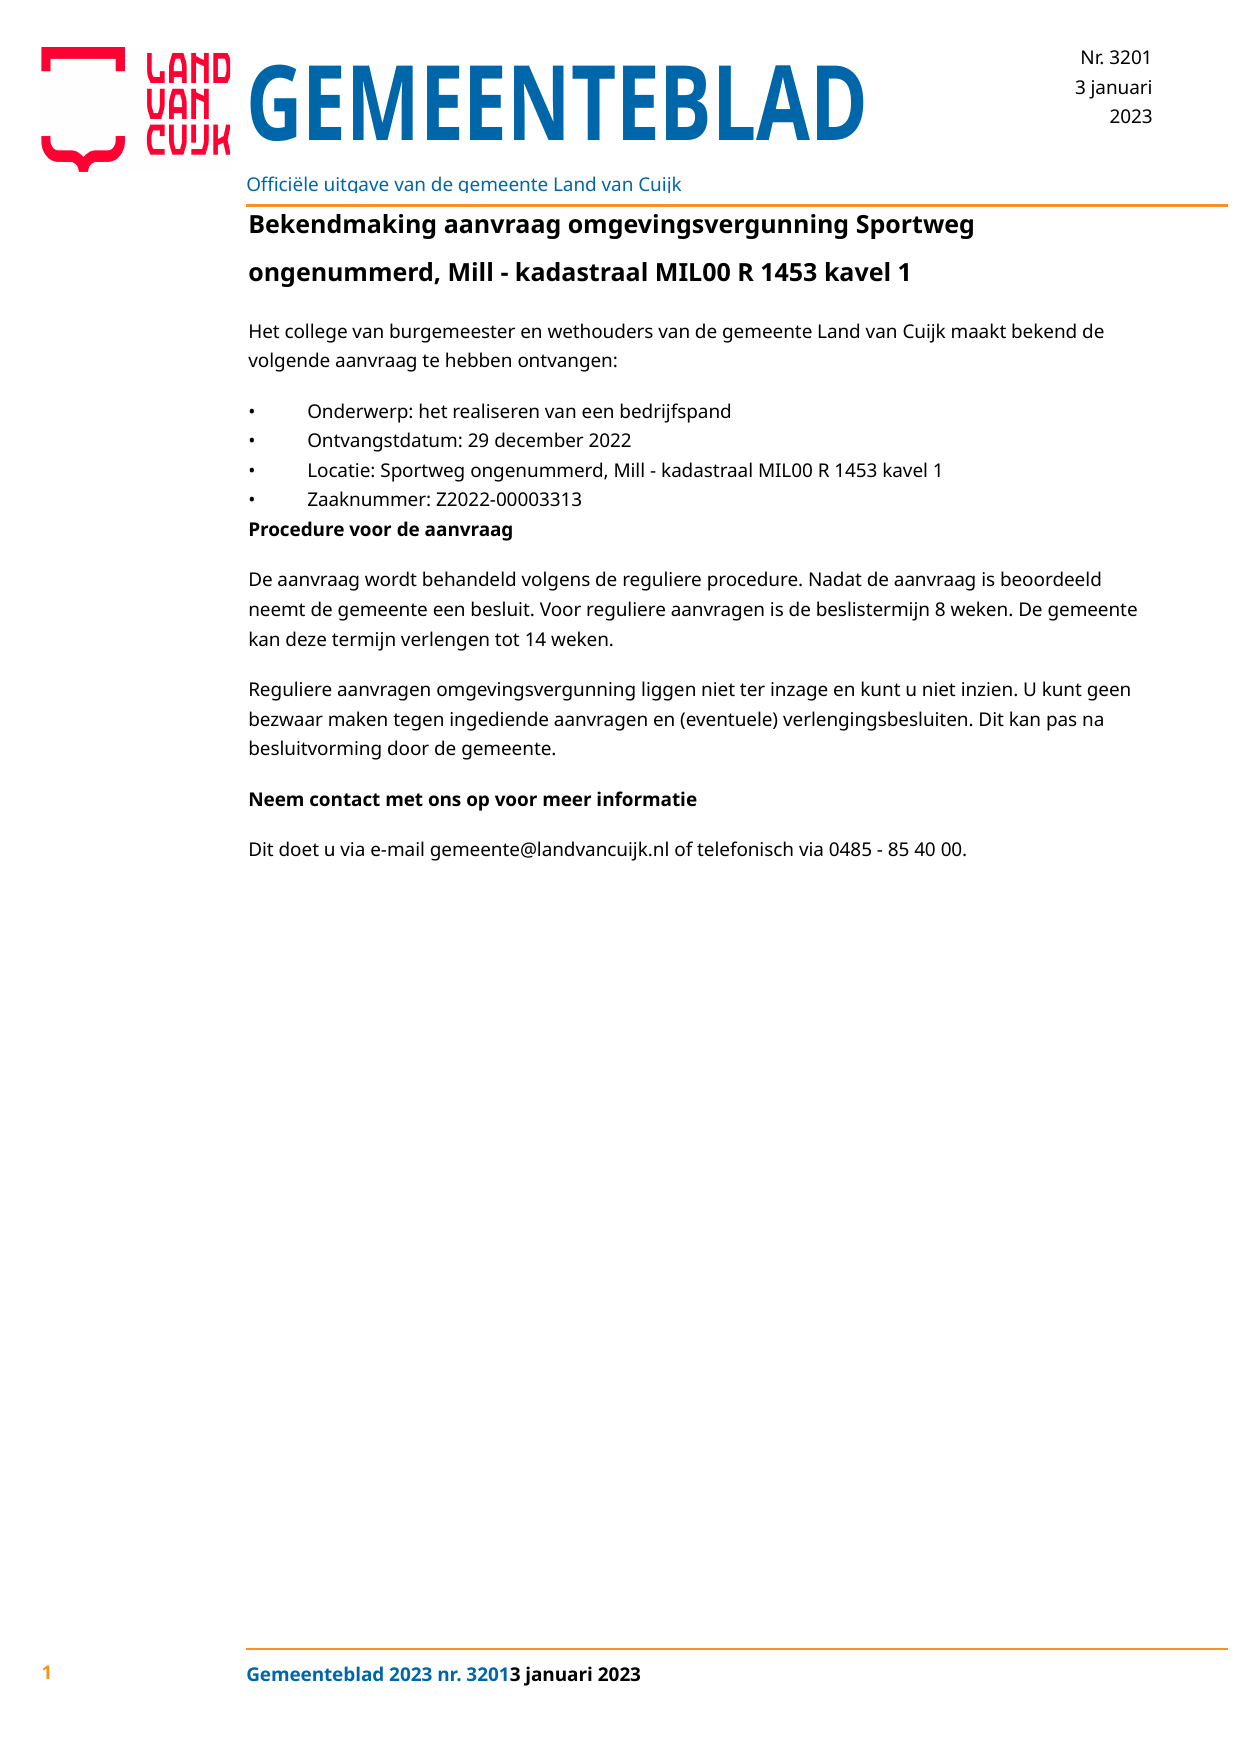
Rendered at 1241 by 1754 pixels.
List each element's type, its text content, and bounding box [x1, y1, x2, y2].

list Locatie: Sportweg ongenummerd, Mill - kadastraal MIL00 R 1453 kavel 1 [248, 457, 1152, 483]
text Procedure voor de aanvraag [248, 516, 1152, 542]
list Ontvangstdatum: 29 december 2022 [248, 427, 1152, 453]
picture [41, 47, 231, 172]
text Reguliere aanvragen omgevingsvergunning liggen niet ter inzage en kunt u niet inzien. U kunt geen bezwaar maken tegen ingediende aanvragen en (eventuele) verlengingsbesluiten. Dit kan pas na besluitvorming door de gemeente. [248, 676, 1152, 761]
text Dit doet u via e-mail gemeente@landvancuijk.nl of telefonisch via 0485 - 85 40 00. [248, 836, 1152, 862]
list Zaaknummer: Z2022-00003313 [248, 487, 1152, 512]
text Bekendmaking aanvraag omgevingsvergunning Sportweg ongenummerd, Mill - kadastraal MIL00 R 1453 kavel 1 [248, 207, 1152, 288]
text Het college van burgemeester en wethouders van de gemeente Land van Cuijk maakt bekend de volgende aanvraag te hebben ontvangen: [248, 318, 1152, 373]
text Neem contact met ons op voor meer informatie [248, 786, 1152, 812]
text De aanvraag wordt behandeld volgens de reguliere procedure. Nadat de aanvraag is beoordeeld neemt de gemeente een besluit. Voor reguliere aanvragen is de beslistermijn 8 weken. De gemeente kan deze termijn verlengen tot 14 weken. [248, 567, 1152, 652]
list Onderwerp: het realiseren van een bedrijfspand [248, 398, 1152, 424]
